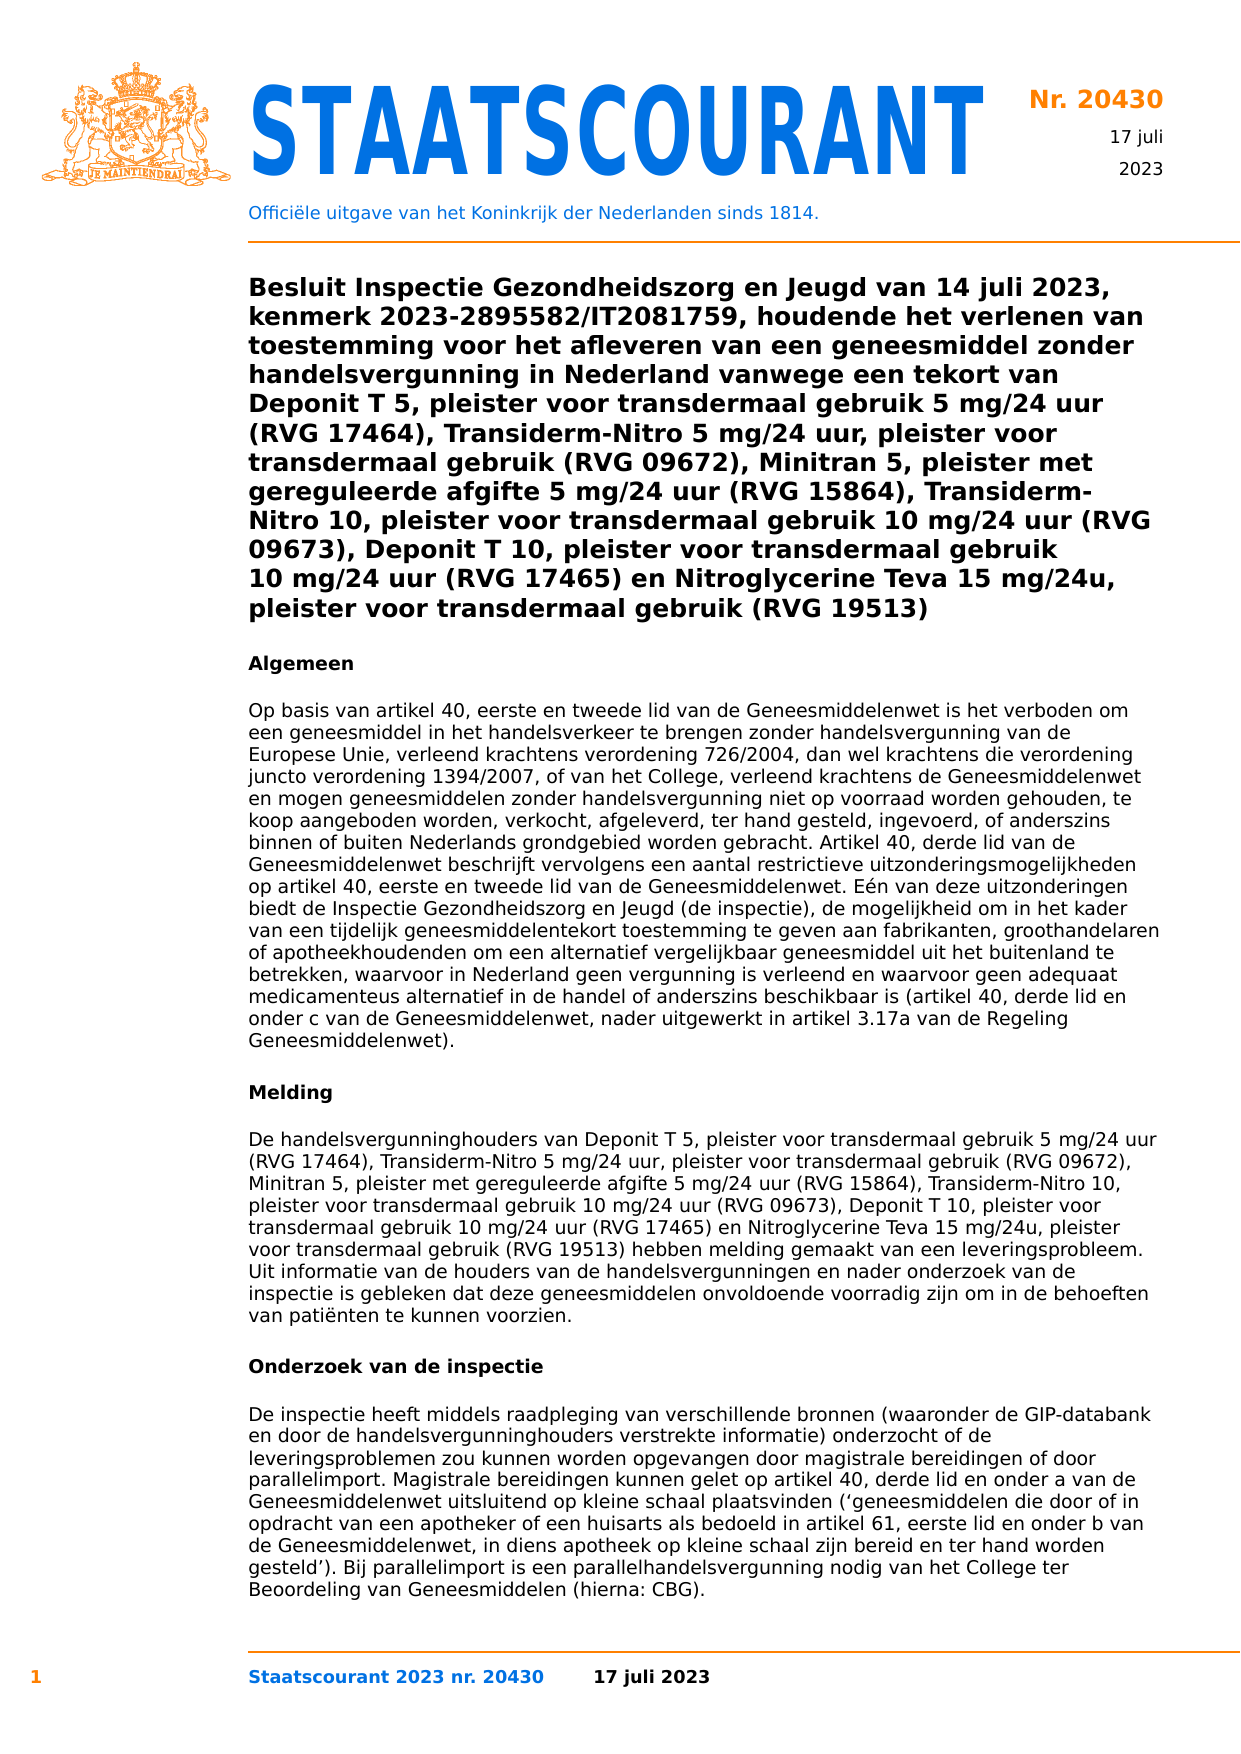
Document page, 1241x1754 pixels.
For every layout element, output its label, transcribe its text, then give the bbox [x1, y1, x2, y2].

subtitle Algemeen [248, 653, 1163, 675]
table_cell 2023 [998, 153, 1240, 203]
table_header [25, 62, 248, 241]
table_cell Officiële uitgave van het Koninkrijk der Nederlanden sinds 1814. [248, 203, 1240, 241]
subtitle Melding [248, 1082, 1163, 1104]
table_header Nr. 20430 [998, 62, 1240, 121]
text De handelsvergunninghouders van Deponit T 5, pleister voor transdermaal gebruik 5 mg/24 uur (RVG 17464), Transiderm-Nitro 5 mg/24 uur, pleister voor transdermaal gebruik (RVG 09672), Minitran 5, pleister met gereguleerde afgifte 5 mg/24 uur (RVG 15864), Transiderm-Nitro 10, pleister voor transdermaal gebruik 10 mg/24 uur (RVG 09673), Deponit T 10, pleister voor transdermaal gebruik 10 mg/24 uur (RVG 17465) en Nitroglycerine Teva 15 mg/24u, pleister voor transdermaal gebruik (RVG 19513) hebben melding gemaakt van een leveringsprobleem. Uit informatie van de houders van de handelsvergunningen en nader onderzoek van de inspectie is gebleken dat deze geneesmiddelen onvoldoende voorradig zijn om in de behoeften van patiënten te kunnen voorzien. [248, 1129, 1163, 1326]
subtitle Onderzoek van de inspectie [248, 1356, 1163, 1378]
subtitle Besluit Inspectie Gezondheidszorg en Jeugd van 14 juli 2023, kenmerk 2023-2895582/IT2081759, houdende het verlenen van toestemming voor het afleveren van een geneesmiddel zonder handelsvergunning in Nederland vanwege een tekort van Deponit T 5, pleister voor transdermaal gebruik 5 mg/24 uur (RVG 17464), Transiderm-Nitro 5 mg/24 uur, pleister voor transdermaal gebruik (RVG 09672), Minitran 5, pleister met gereguleerde afgifte 5 mg/24 uur (RVG 15864), Transiderm-Nitro 10, pleister voor transdermaal gebruik 10 mg/24 uur (RVG 09673), Deponit T 10, pleister voor transdermaal gebruik 10 mg/24 uur (RVG 17465) en Nitroglycerine Teva 15 mg/24u, pleister voor transdermaal gebruik (RVG 19513) [248, 273, 1163, 623]
table_header STAATSCOURANT [248, 62, 998, 203]
table_cell 17 juli [998, 121, 1240, 153]
text De inspectie heeft middels raadpleging van verschillende bronnen (waaronder de GIP-databank en door de handelsvergunninghouders verstrekte informatie) onderzocht of de leveringsproblemen zou kunnen worden opgevangen door magistrale bereidingen of door parallelimport. Magistrale bereidingen kunnen gelet op artikel 40, derde lid en onder a van de Geneesmiddelenwet uitsluitend op kleine schaal plaatsvinden (‘geneesmiddelen die door of in opdracht van een apotheker of een huisarts als bedoeld in artikel 61, eerste lid en onder b van de Geneesmiddelenwet, in diens apotheek op kleine schaal zijn bereid en ter hand worden gesteld’). Bij parallelimport is een parallelhandelsvergunning nodig van het College ter Beoordeling van Geneesmiddelen (hierna: CBG). [248, 1403, 1163, 1601]
text Op basis van artikel 40, eerste en tweede lid van de Geneesmiddelenwet is het verboden om een geneesmiddel in het handelsverkeer te brengen zonder handelsvergunning van de Europese Unie, verleend krachtens verordening 726/2004, dan wel krachtens die verordening juncto verordening 1394/2007, of van het College, verleend krachtens de Geneesmiddelenwet en mogen geneesmiddelen zonder handelsvergunning niet op voorraad worden gehouden, te koop aangeboden worden, verkocht, afgeleverd, ter hand gesteld, ingevoerd, of anderszins binnen of buiten Nederlands grondgebied worden gebracht. Artikel 40, derde lid van de Geneesmiddelenwet beschrijft vervolgens een aantal restrictieve uitzonderingsmogelijkheden op artikel 40, eerste en tweede lid van de Geneesmiddelenwet. Eén van deze uitzonderingen biedt de Inspectie Gezondheidszorg en Jeugd (de inspectie), de mogelijkheid om in het kader van een tijdelijk geneesmiddelentekort toestemming te geven aan fabrikanten, groothandelaren of apotheekhoudenden om een alternatief vergelijkbaar geneesmiddel uit het buitenland te betrekken, waarvoor in Nederland geen vergunning is verleend en waarvoor geen adequaat medicamenteus alternatief in de handel of anderszins beschikbaar is (artikel 40, derde lid en onder c van de Geneesmiddelenwet, nader uitgewerkt in artikel 3.17a van de Regeling Geneesmiddelenwet). [248, 700, 1163, 1052]
picture [41, 62, 231, 186]
